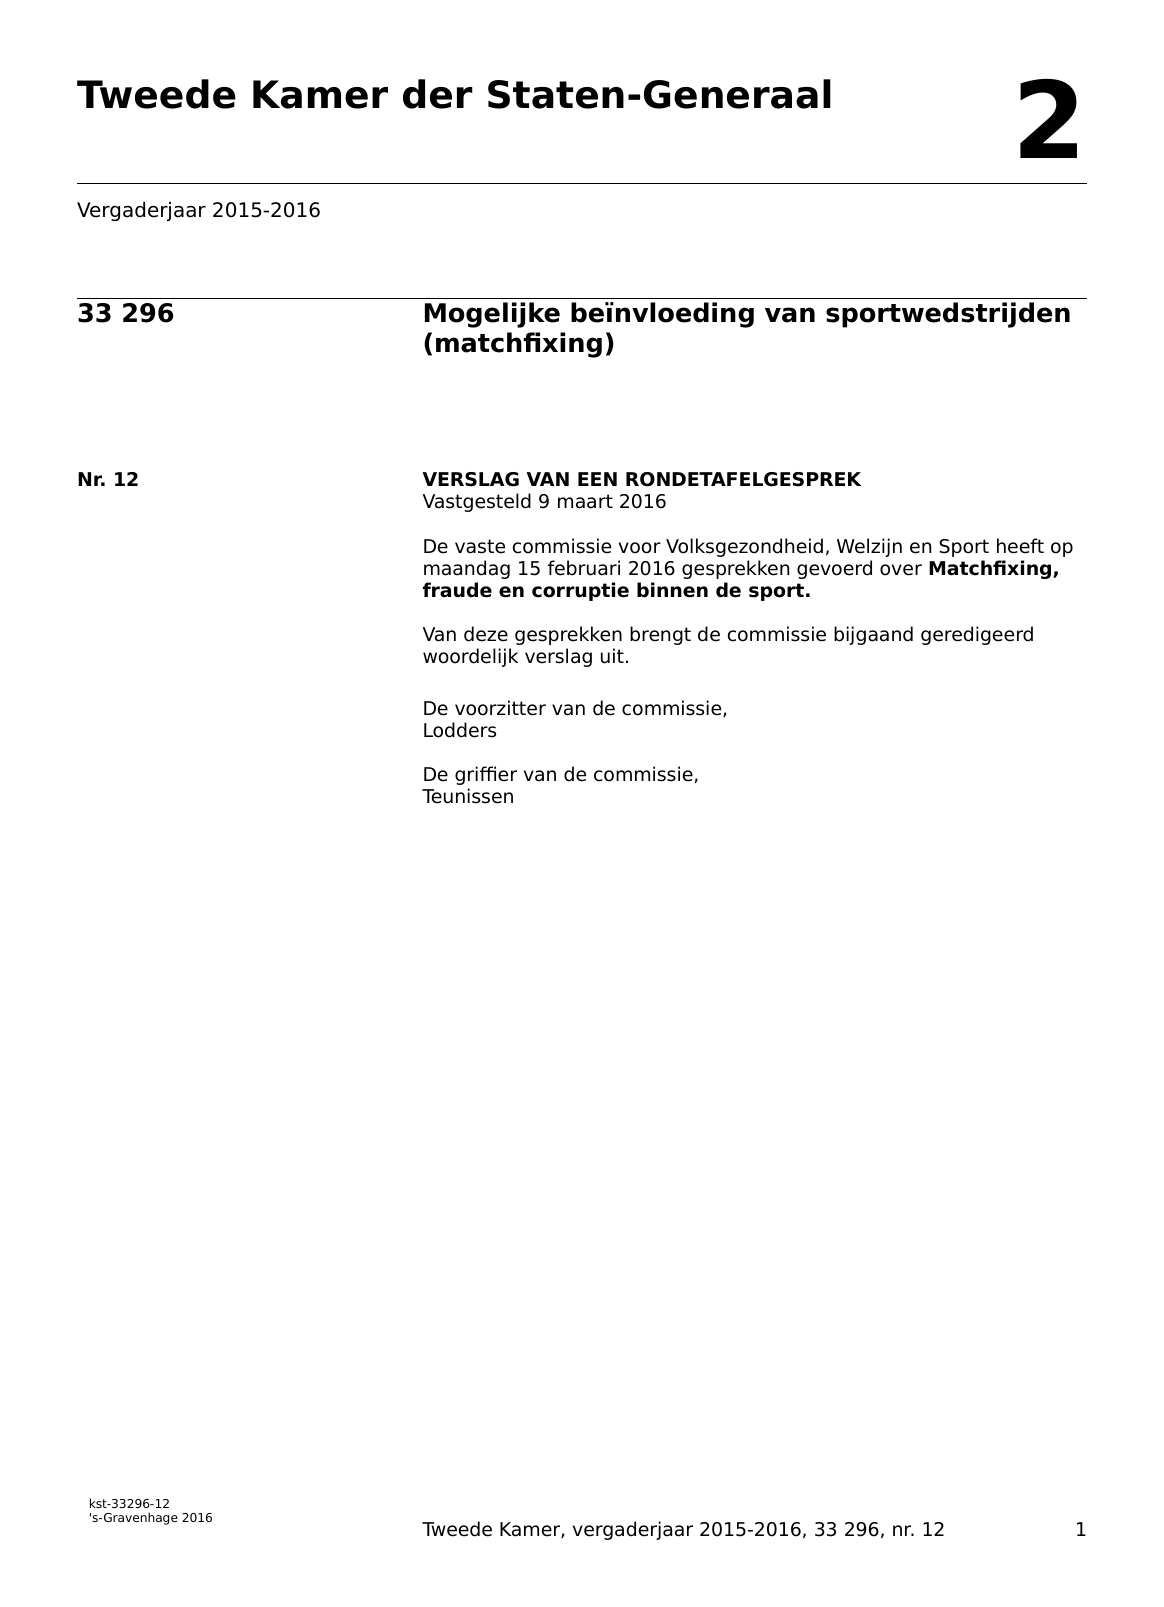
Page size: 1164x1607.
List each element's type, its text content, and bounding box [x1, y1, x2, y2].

subtitle 33 296 Mogelijke beïnvloeding van sportwedstrijden (matchfixing) [77, 299, 1087, 358]
table_cell Vergaderjaar 2015-2016 [77, 184, 1087, 298]
text kst-33296-12 [88, 1497, 323, 1511]
subtitle Nr. 12 VERSLAG VAN EEN RONDETAFELGESPREK [77, 469, 1087, 491]
text De vaste commissie voor Volksgezondheid, Welzijn en Sport heeft op maandag 15 februari 2016 gesprekken gevoerd over Matchfixing, fraude en corruptie binnen de sport. [422, 536, 1087, 601]
table_header 2 [886, 59, 1087, 183]
text De voorzitter van de commissie, Lodders [422, 698, 1087, 742]
text Vastgesteld 9 maart 2016 [422, 491, 1087, 513]
text De griffier van de commissie, Teunissen [422, 764, 1087, 808]
text 's-Gravenhage 2016 [88, 1511, 323, 1525]
table_header Tweede Kamer der Staten-Generaal [77, 59, 886, 183]
text Van deze gesprekken brengt de commissie bijgaand geredigeerd woordelijk verslag uit. [422, 624, 1087, 668]
